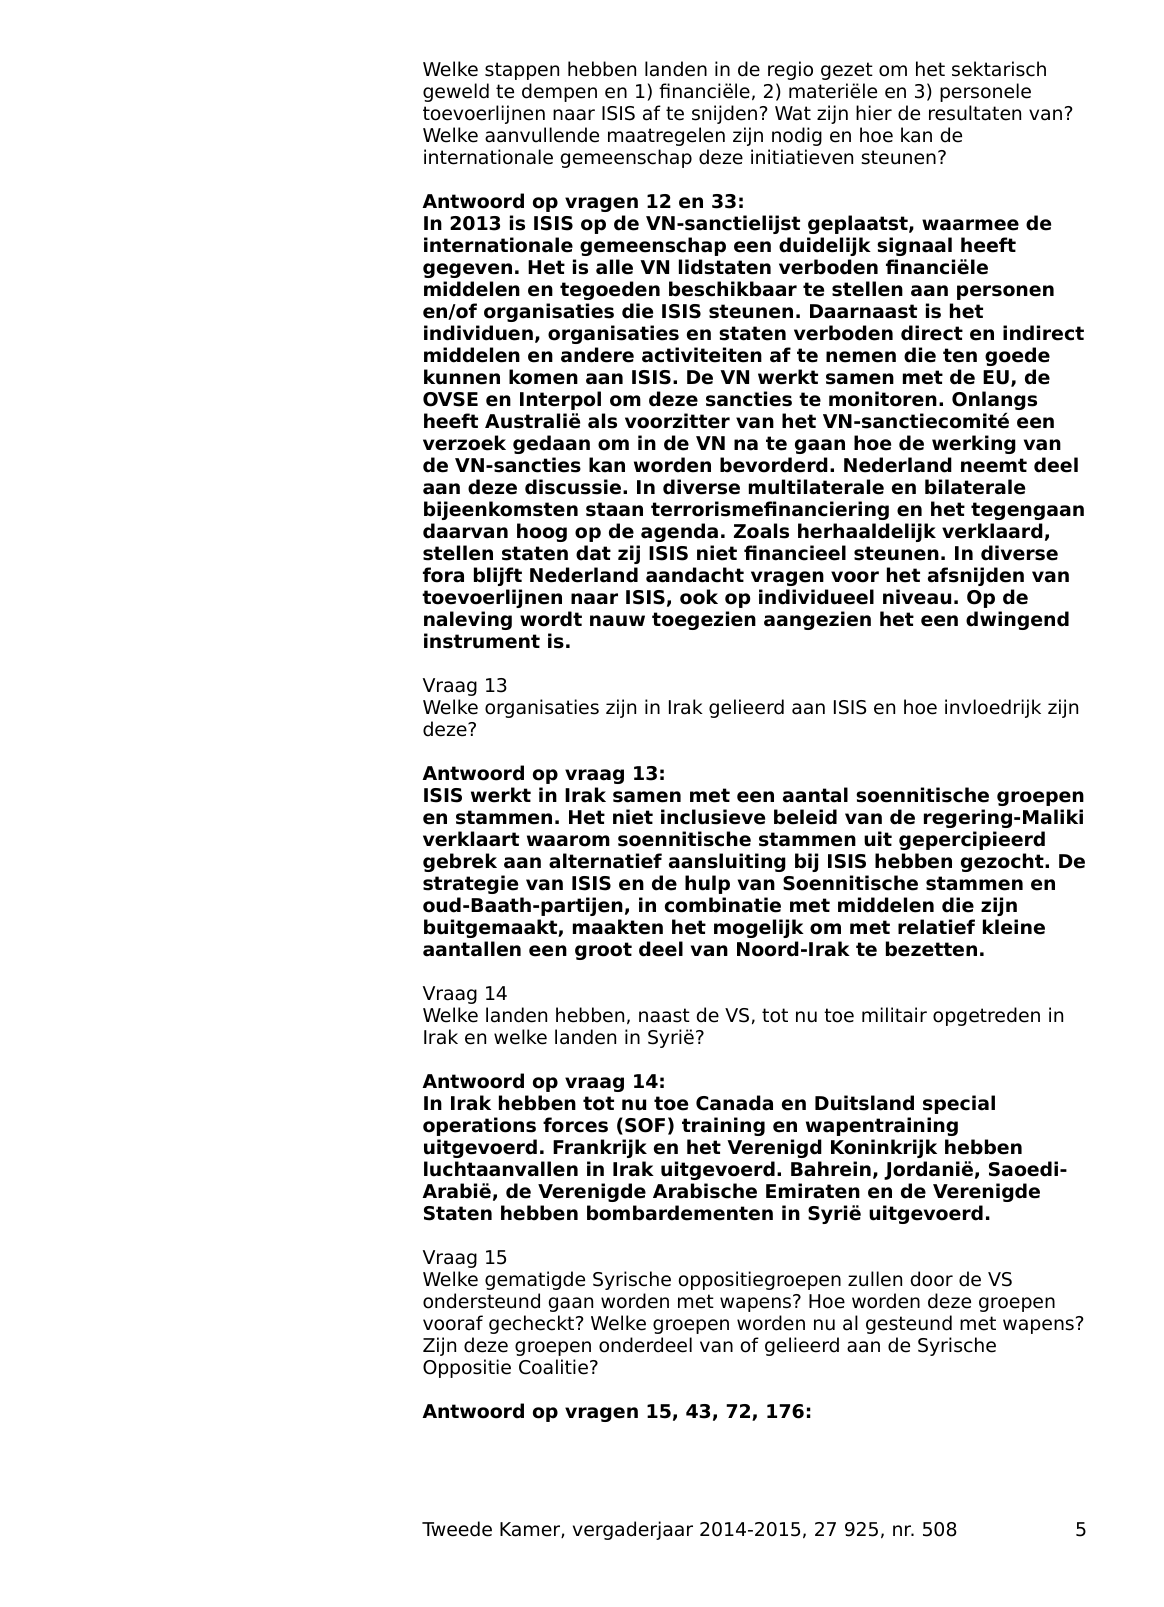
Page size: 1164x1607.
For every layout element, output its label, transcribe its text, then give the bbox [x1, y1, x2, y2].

text Antwoord op vragen 12 en 33: [422, 191, 1087, 213]
text Welke gematigde Syrische oppositiegroepen zullen door de VS ondersteund gaan worden met wapens? Hoe worden deze groepen vooraf gecheckt? Welke groepen worden nu al gesteund met wapens? Zijn deze groepen onderdeel van of gelieerd aan de Syrische Oppositie Coalitie? [422, 1269, 1087, 1379]
text Welke stappen hebben landen in de regio gezet om het sektarisch geweld te dempen en 1) financiële, 2) materiële en 3) personele toevoerlijnen naar ISIS af te snijden? Wat zijn hier de resultaten van? Welke aanvullende maatregelen zijn nodig en hoe kan de internationale gemeenschap deze initiatieven steunen? [422, 59, 1087, 169]
text In Irak hebben tot nu toe Canada en Duitsland special operations forces (SOF) training en wapentraining uitgevoerd. Frankrijk en het Verenigd Koninkrijk hebben luchtaanvallen in Irak uitgevoerd. Bahrein, Jordanië, Saoedi-Arabië, de Verenigde Arabische Emiraten en de Verenigde Staten hebben bombardementen in Syrië uitgevoerd. [422, 1093, 1087, 1225]
text ISIS werkt in Irak samen met een aantal soennitische groepen en stammen. Het niet inclusieve beleid van de regering-Maliki verklaart waarom soennitische stammen uit gepercipieerd gebrek aan alternatief aansluiting bij ISIS hebben gezocht. De strategie van ISIS en de hulp van Soennitische stammen en oud-Baath-partijen, in combinatie met middelen die zijn buitgemaakt, maakten het mogelijk om met relatief kleine aantallen een groot deel van Noord-Irak te bezetten. [422, 785, 1087, 961]
text Antwoord op vragen 15, 43, 72, 176: [422, 1401, 1087, 1423]
text In 2013 is ISIS op de VN-sanctielijst geplaatst, waarmee de internationale gemeenschap een duidelijk signaal heeft gegeven. Het is alle VN lidstaten verboden financiële middelen en tegoeden beschikbaar te stellen aan personen en/of organisaties die ISIS steunen. Daarnaast is het individuen, organisaties en staten verboden direct en indirect middelen en andere activiteiten af te nemen die ten goede kunnen komen aan ISIS. De VN werkt samen met de EU, de OVSE en Interpol om deze sancties te monitoren. Onlangs heeft Australië als voorzitter van het VN-sanctiecomité een verzoek gedaan om in de VN na te gaan hoe de werking van de VN-sancties kan worden bevorderd. Nederland neemt deel aan deze discussie. In diverse multilaterale en bilaterale bijeenkomsten staan terrorismefinanciering en het tegengaan daarvan hoog op de agenda. Zoals herhaaldelijk verklaard, stellen staten dat zij ISIS niet financieel steunen. In diverse fora blijft Nederland aandacht vragen voor het afsnijden van toevoerlijnen naar ISIS, ook op individueel niveau. Op de naleving wordt nauw toegezien aangezien het een dwingend instrument is. [422, 213, 1087, 653]
text Vraag 15 [422, 1247, 1087, 1269]
text Antwoord op vraag 13: [422, 763, 1087, 785]
text Welke landen hebben, naast de VS, tot nu toe militair opgetreden in Irak en welke landen in Syrië? [422, 1005, 1087, 1049]
text Welke organisaties zijn in Irak gelieerd aan ISIS en hoe invloedrijk zijn deze? [422, 697, 1087, 741]
text Antwoord op vraag 14: [422, 1071, 1087, 1093]
text Vraag 14 [422, 983, 1087, 1005]
text Vraag 13 [422, 675, 1087, 697]
